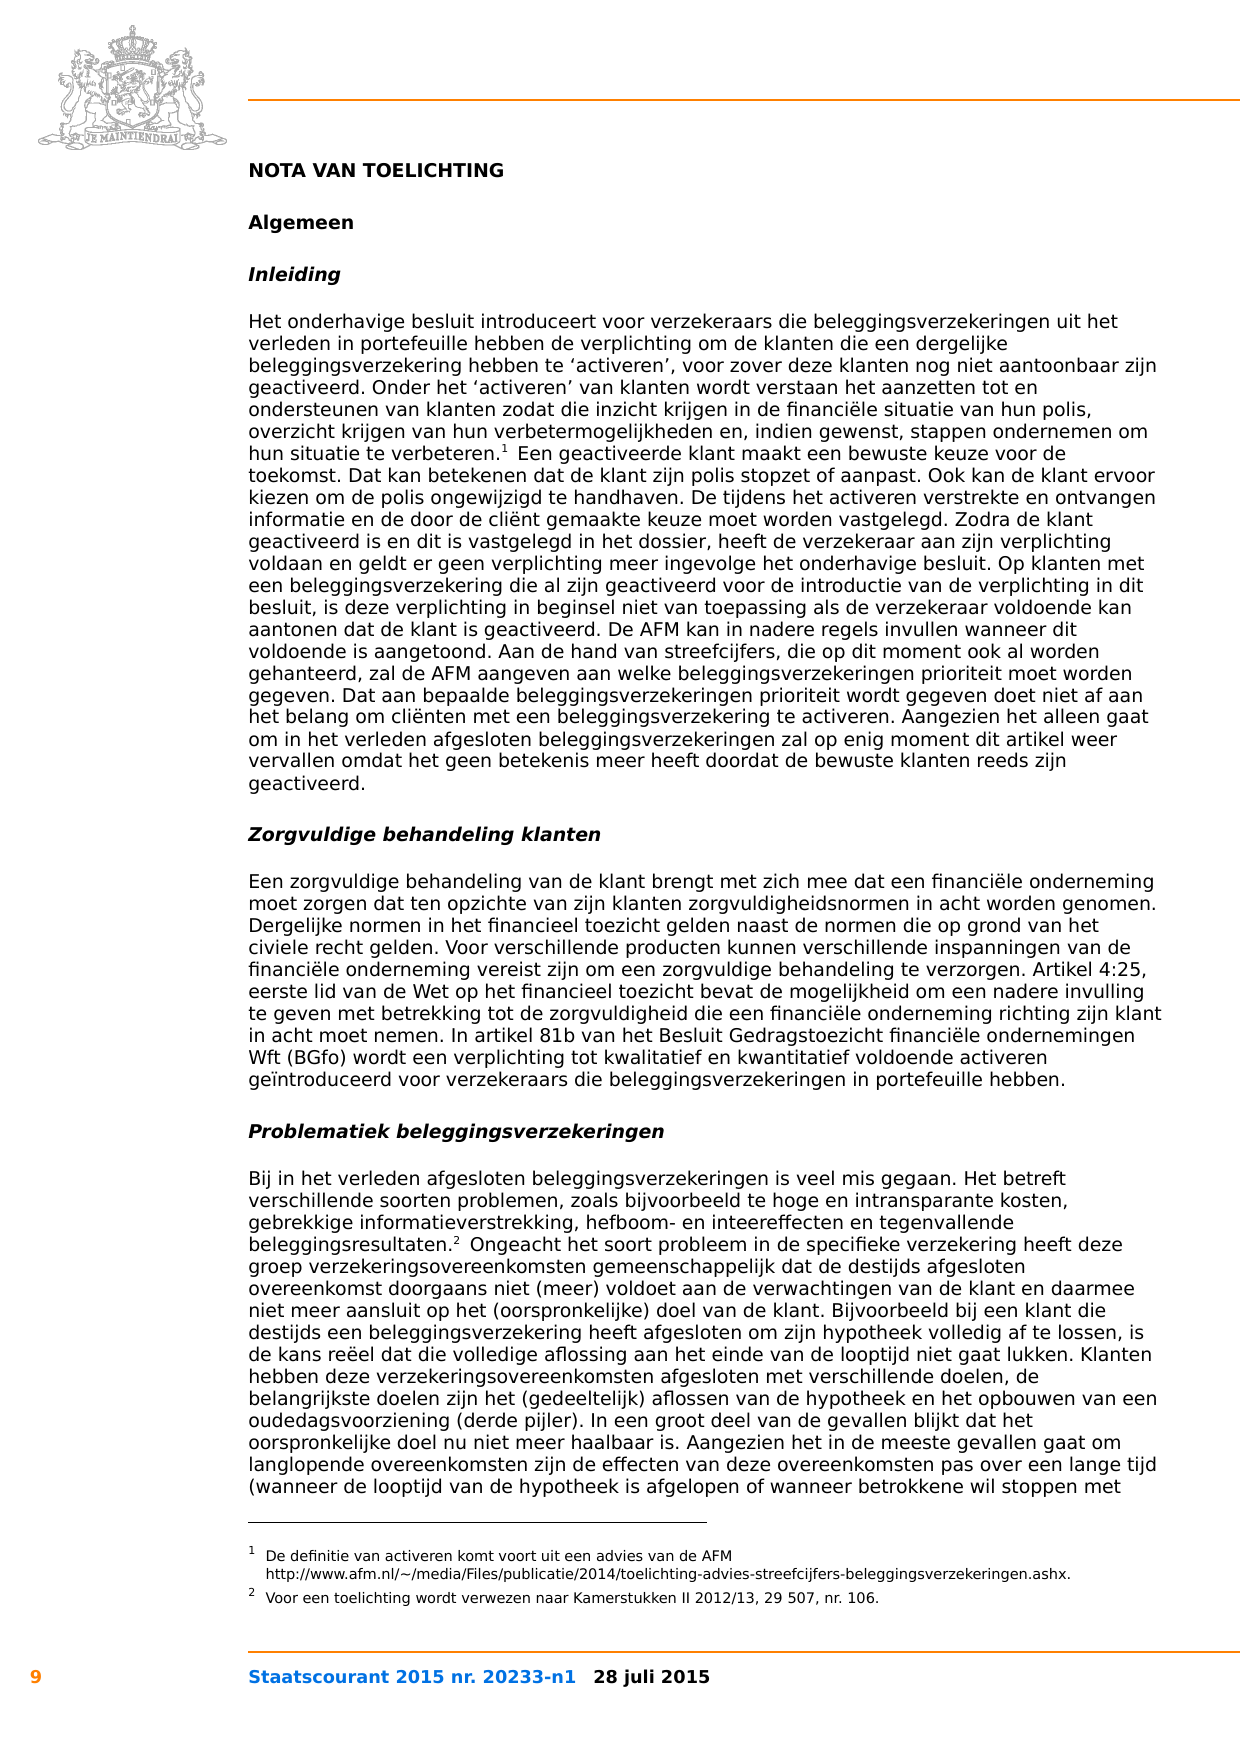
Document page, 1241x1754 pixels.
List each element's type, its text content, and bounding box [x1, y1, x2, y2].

text Bij in het verleden afgesloten beleggingsverzekeringen is veel mis gegaan. Het betreft verschillende soorten problemen, zoals bijvoorbeeld te hoge en intransparante kosten, gebrekkige informatieverstrekking, hefboom- en inteereffecten en tegenvallende beleggingsresultaten. Ongeacht het soort probleem in de specifieke verzekering heeft deze groep verzekeringsovereenkomsten gemeenschappelijk dat de destijds afgesloten overeenkomst doorgaans niet (meer) voldoet aan de verwachtingen van de klant en daarmee niet meer aansluit op het (oorspronkelijke) doel van de klant. Bijvoorbeeld bij een klant die destijds een beleggingsverzekering heeft afgesloten om zijn hypotheek volledig af te lossen, is de kans reëel dat die volledige aflossing aan het einde van de looptijd niet gaat lukken. Klanten hebben deze verzekeringsovereenkomsten afgesloten met verschillende doelen, de belangrijkste doelen zijn het (gedeeltelijk) aflossen van de hypotheek en het opbouwen van een oudedagsvoorziening (derde pijler). In een groot deel van de gevallen blijkt dat het oorspronkelijke doel nu niet meer haalbaar is. Aangezien het in de meeste gevallen gaat om langlopende overeenkomsten zijn de effecten van deze overeenkomsten pas over een lange tijd (wanneer de looptijd van de hypotheek is afgelopen of wanneer betrokkene wil stoppen met [248, 1168, 1163, 1498]
subtitle Inleiding [248, 264, 1163, 286]
text Voor een toelichting wordt verwezen naar Kamerstukken II 2012/13, 29 507, nr. 106. [248, 1586, 1163, 1608]
text Een zorgvuldige behandeling van de klant brengt met zich mee dat een financiële onderneming moet zorgen dat ten opzichte van zijn klanten zorgvuldigheidsnormen in acht worden genomen. Dergelijke normen in het financieel toezicht gelden naast de normen die op grond van het civiele recht gelden. Voor verschillende producten kunnen verschillende inspanningen van de financiële onderneming vereist zijn om een zorgvuldige behandeling te verzorgen. Artikel 4:25, eerste lid van de Wet op het financieel toezicht bevat de mogelijkheid om een nadere invulling te geven met betrekking tot de zorgvuldigheid die een financiële onderneming richting zijn klant in acht moet nemen. In artikel 81b van het Besluit Gedragstoezicht financiële ondernemingen Wft (BGfo) wordt een verplichting tot kwalitatief en kwantitatief voldoende activeren geïntroduceerd voor verzekeraars die beleggingsverzekeringen in portefeuille hebben. [248, 871, 1163, 1091]
text Het onderhavige besluit introduceert voor verzekeraars die beleggingsverzekeringen uit het verleden in portefeuille hebben de verplichting om de klanten die een dergelijke beleggingsverzekering hebben te ‘activeren’, voor zover deze klanten nog niet aantoonbaar zijn geactiveerd. Onder het ‘activeren’ van klanten wordt verstaan het aanzetten tot en ondersteunen van klanten zodat die inzicht krijgen in de financiële situatie van hun polis, overzicht krijgen van hun verbetermogelijkheden en, indien gewenst, stappen ondernemen om hun situatie te verbeteren. Een geactiveerde klant maakt een bewuste keuze voor de toekomst. Dat kan betekenen dat de klant zijn polis stopzet of aanpast. Ook kan de klant ervoor kiezen om de polis ongewijzigd te handhaven. De tijdens het activeren verstrekte en ontvangen informatie en de door de cliënt gemaakte keuze moet worden vastgelegd. Zodra de klant geactiveerd is en dit is vastgelegd in het dossier, heeft de verzekeraar aan zijn verplichting voldaan en geldt er geen verplichting meer ingevolge het onderhavige besluit. Op klanten met een beleggingsverzekering die al zijn geactiveerd voor de introductie van de verplichting in dit besluit, is deze verplichting in beginsel niet van toepassing als de verzekeraar voldoende kan aantonen dat de klant is geactiveerd. De AFM kan in nadere regels invullen wanneer dit voldoende is aangetoond. Aan de hand van streefcijfers, die op dit moment ook al worden gehanteerd, zal de AFM aangeven aan welke beleggingsverzekeringen prioriteit moet worden gegeven. Dat aan bepaalde beleggingsverzekeringen prioriteit wordt gegeven doet niet af aan het belang om cliënten met een beleggingsverzekering te activeren. Aangezien het alleen gaat om in het verleden afgesloten beleggingsverzekeringen zal op enig moment dit artikel weer vervallen omdat het geen betekenis meer heeft doordat de bewuste klanten reeds zijn geactiveerd. [248, 311, 1163, 794]
picture [38, 25, 227, 150]
subtitle Problematiek beleggingsverzekeringen [248, 1121, 1163, 1143]
subtitle NOTA VAN TOELICHTING [248, 160, 1163, 182]
subtitle Zorgvuldige behandeling klanten [248, 824, 1163, 846]
subtitle Algemeen [248, 212, 1163, 234]
text De definitie van activeren komt voort uit een advies van de AFM http://www.afm.nl/~/media/Files/publicatie/2014/toelichting-advies-streefcijfers-beleggingsverzekeringen.ashx. [248, 1544, 1163, 1583]
